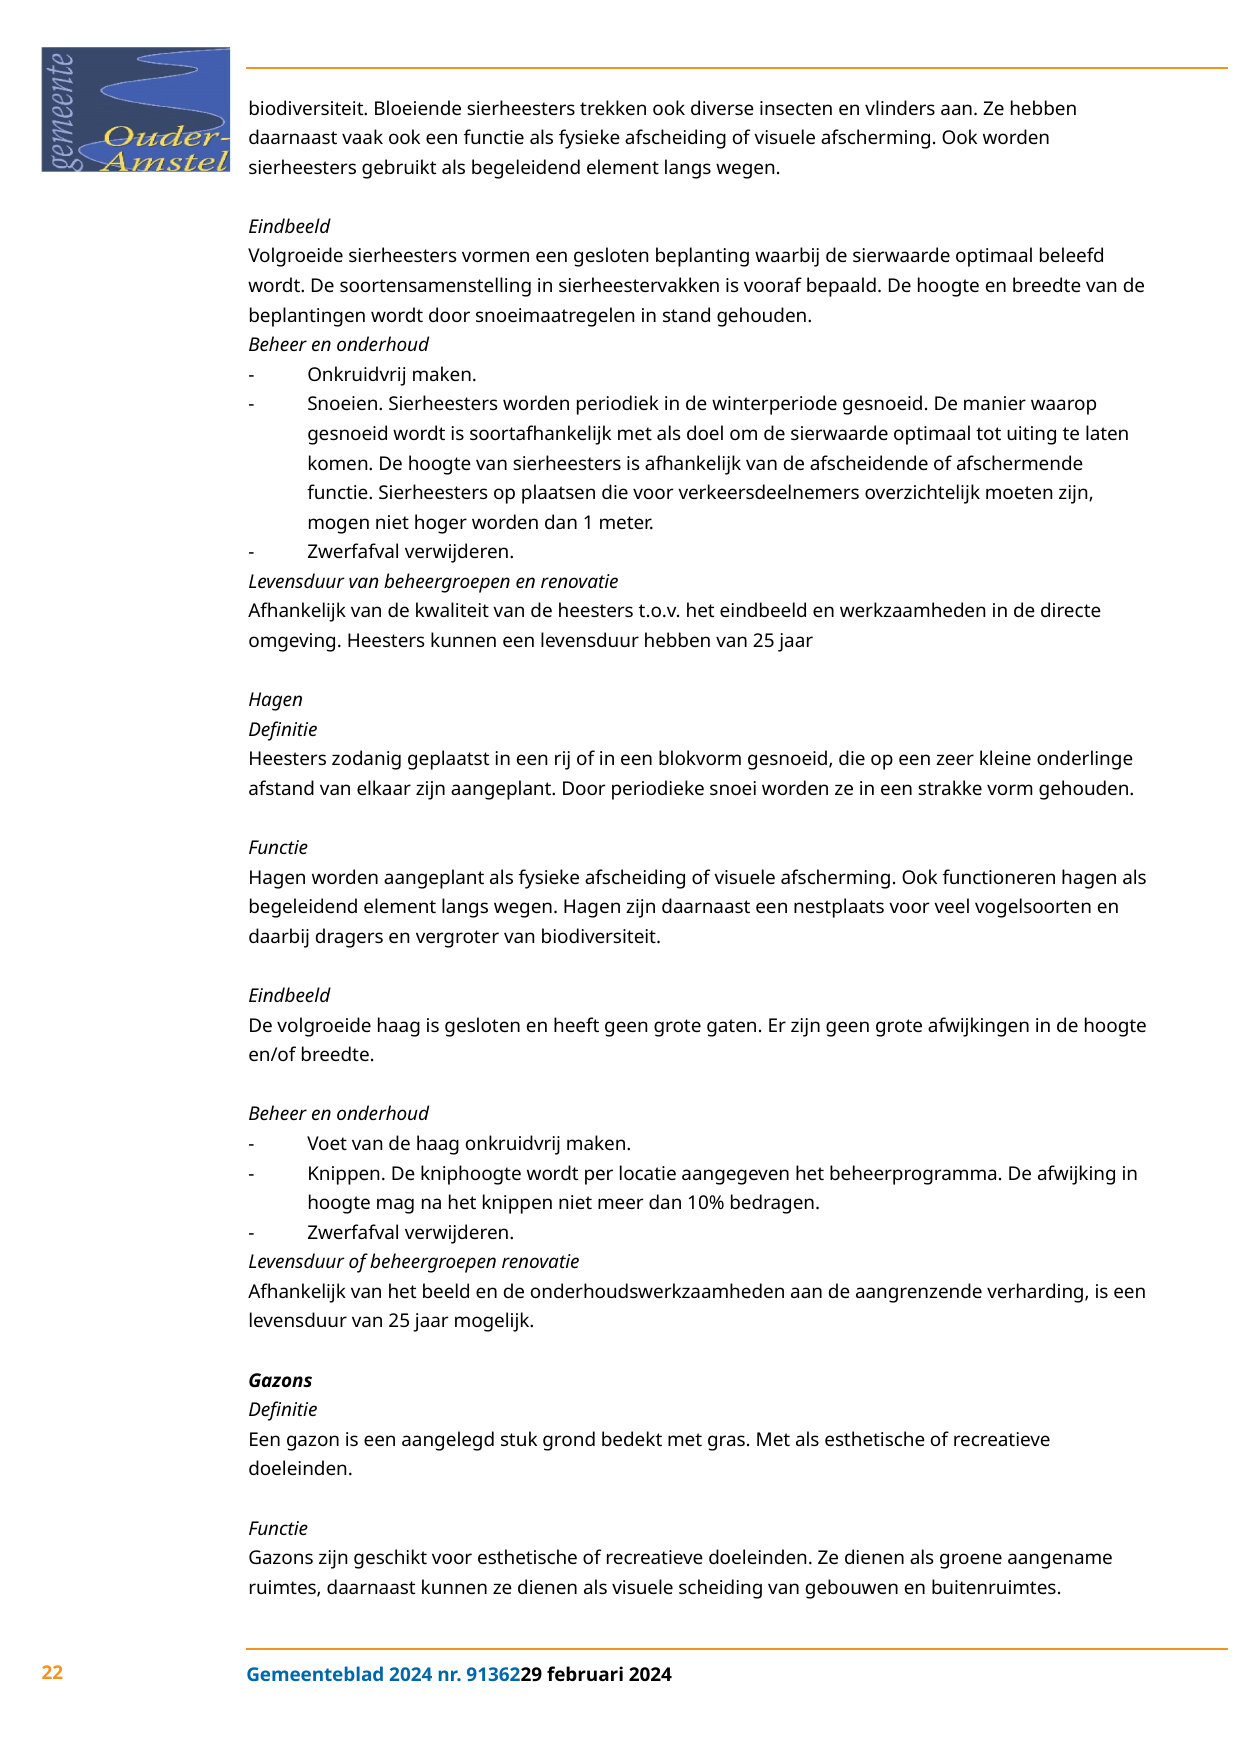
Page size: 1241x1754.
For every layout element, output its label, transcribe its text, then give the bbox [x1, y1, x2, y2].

text Levensduur of beheergroepen renovatie [248, 1248, 1152, 1274]
text Een gazon is een aangelegd stuk grond bedekt met gras. Met als esthetische of recreatieve doeleinden. [248, 1426, 1152, 1481]
text Eindbeeld [248, 982, 1152, 1008]
list Knippen. De kniphoogte wordt per locatie aangegeven het beheerprogramma. De afwijking in hoogte mag na het knippen niet meer dan 10% bedragen. [248, 1160, 1152, 1215]
text Beheer en onderhoud [248, 331, 1152, 357]
text Gazons zijn geschikt voor esthetische of recreatieve doeleinden. Ze dienen als groene aangename ruimtes, daarnaast kunnen ze dienen als visuele scheiding van gebouwen en buitenruimtes. [248, 1544, 1152, 1600]
text Beheer en onderhoud [248, 1101, 1152, 1126]
list Onkruidvrij maken. [248, 361, 1152, 387]
text Definitie [248, 1396, 1152, 1422]
text Functie [248, 834, 1152, 860]
text Hagen worden aangeplant als fysieke afscheiding of visuele afscherming. Ook functioneren hagen als begeleidend element langs wegen. Hagen zijn daarnaast een nestplaats voor veel vogelsoorten en daarbij dragers en vergroter van biodiversiteit. [248, 864, 1152, 949]
text Hagen [248, 686, 1152, 712]
text Volgroeide sierheesters vormen een gesloten beplanting waarbij de sierwaarde optimaal beleefd wordt. De soortensamenstelling in sierheestervakken is vooraf bepaald. De hoogte en breedte van de beplantingen wordt door snoeimaatregelen in stand gehouden. [248, 243, 1152, 328]
text De volgroeide haag is gesloten en heeft geen grote gaten. Er zijn geen grote afwijkingen in de hoogte en/of breedte. [248, 1012, 1152, 1067]
list Zwerfafval verwijderen. [248, 1219, 1152, 1245]
text Eindbeeld [248, 213, 1152, 239]
list Zwerfafval verwijderen. [248, 538, 1152, 564]
text biodiversiteit. Bloeiende sierheesters trekken ook diverse insecten en vlinders aan. Ze hebben daarnaast vaak ook een functie als fysieke afscheiding of visuele afscherming. Ook worden sierheesters gebruikt als begeleidend element langs wegen. [248, 95, 1152, 180]
picture [41, 47, 231, 172]
text Heesters zodanig geplaatst in een rij of in een blokvorm gesnoeid, die op een zeer kleine onderlinge afstand van elkaar zijn aangeplant. Door periodieke snoei worden ze in een strakke vorm gehouden. [248, 746, 1152, 801]
text Afhankelijk van het beeld en de onderhoudswerkzaamheden aan de aangrenzende verharding, is een levensduur van 25 jaar mogelijk. [248, 1278, 1152, 1333]
text Levensduur van beheergroepen en renovatie [248, 568, 1152, 594]
text Definitie [248, 716, 1152, 742]
text Afhankelijk van de kwaliteit van de heesters t.o.v. het eindbeeld en werkzaamheden in de directe omgeving. Heesters kunnen een levensduur hebben van 25 jaar [248, 598, 1152, 653]
list Voet van de haag onkruidvrij maken. [248, 1130, 1152, 1156]
text Gazons [248, 1367, 1152, 1393]
list Snoeien. Sierheesters worden periodiek in de winterperiode gesnoeid. De manier waarop gesnoeid wordt is soortafhankelijk met als doel om de sierwaarde optimaal tot uiting te laten komen. De hoogte van sierheesters is afhankelijk van de afscheidende of afschermende functie. Sierheesters op plaatsen die voor verkeersdeelnemers overzichtelijk moeten zijn, mogen niet hoger worden dan 1 meter. [248, 391, 1152, 535]
text Functie [248, 1515, 1152, 1541]
